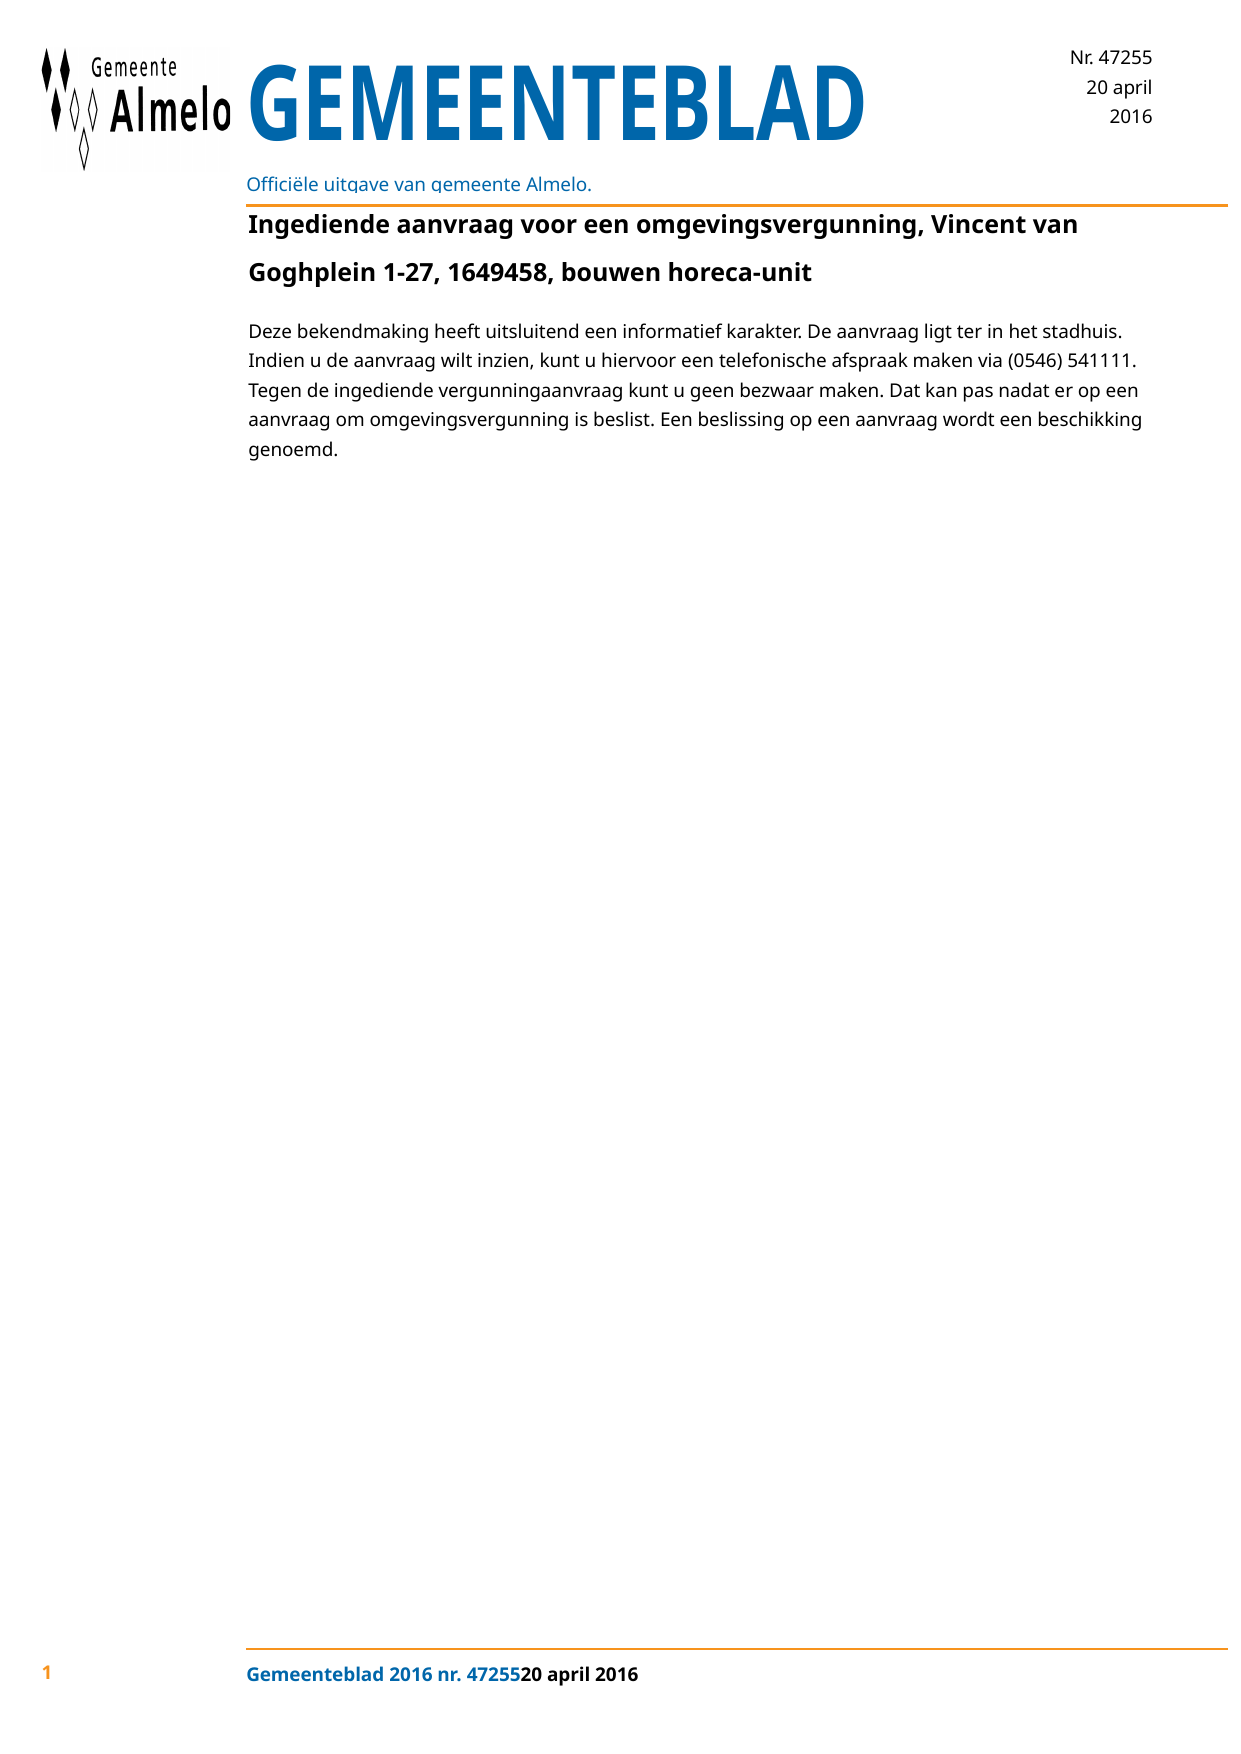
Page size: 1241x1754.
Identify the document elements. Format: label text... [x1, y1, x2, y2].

text Deze bekendmaking heeft uitsluitend een informatief karakter. De aanvraag ligt ter in het stadhuis. Indien u de aanvraag wilt inzien, kunt u hiervoor een telefonische afspraak maken via (0546) 541111. Tegen de ingediende vergunningaanvraag kunt u geen bezwaar maken. Dat kan pas nadat er op een aanvraag om omgevingsvergunning is beslist. Een beslissing op een aanvraag wordt een beschikking genoemd. [248, 318, 1152, 462]
text Ingediende aanvraag voor een omgevingsvergunning, Vincent van Goghplein 1-27, 1649458, bouwen horeca-unit [248, 207, 1152, 288]
picture [41, 47, 231, 172]
